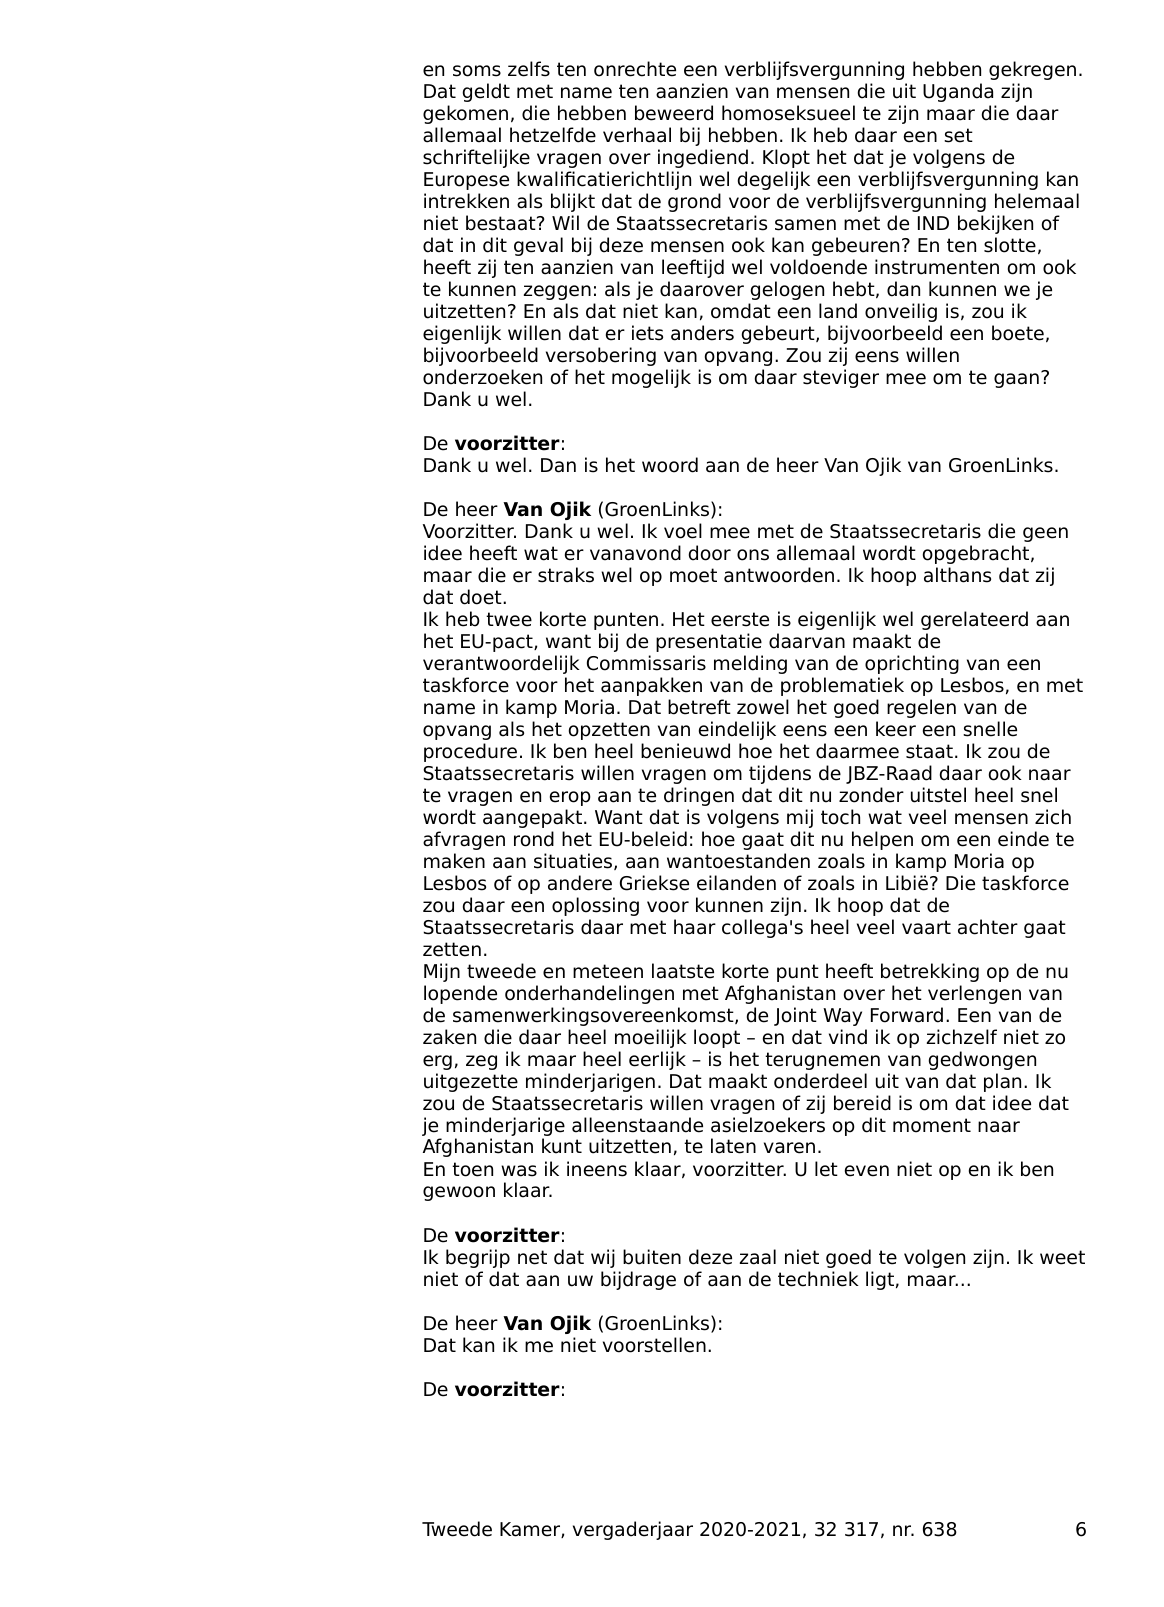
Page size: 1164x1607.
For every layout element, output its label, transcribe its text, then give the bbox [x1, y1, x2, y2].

text En toen was ik ineens klaar, voorzitter. U let even niet op en ik ben gewoon klaar. [422, 1158, 1087, 1202]
text De voorzitter: [422, 1379, 1087, 1401]
text Dat kan ik me niet voorstellen. [422, 1335, 1087, 1357]
text Dank u wel. [422, 389, 1087, 411]
text Voorzitter. Dank u wel. Ik voel mee met de Staatssecretaris die geen idee heeft wat er vanavond door ons allemaal wordt opgebracht, maar die er straks wel op moet antwoorden. Ik hoop althans dat zij dat doet. [422, 521, 1087, 609]
text De voorzitter: [422, 433, 1087, 455]
text De heer Van Ojik (GroenLinks): [422, 1313, 1087, 1335]
text De voorzitter: [422, 1224, 1087, 1247]
text Ik begrijp net dat wij buiten deze zaal niet goed te volgen zijn. Ik weet niet of dat aan uw bijdrage of aan de techniek ligt, maar... [422, 1247, 1087, 1291]
text De heer Van Ojik (GroenLinks): [422, 499, 1087, 521]
text Mijn tweede en meteen laatste korte punt heeft betrekking op de nu lopende onderhandelingen met Afghanistan over het verlengen van de samenwerkingsovereenkomst, de Joint Way Forward. Een van de zaken die daar heel moeilijk loopt – en dat vind ik op zichzelf niet zo erg, zeg ik maar heel eerlijk – is het terugnemen van gedwongen uitgezette minderjarigen. Dat maakt onderdeel uit van dat plan. Ik zou de Staatssecretaris willen vragen of zij bereid is om dat idee dat je minderjarige alleenstaande asielzoekers op dit moment naar Afghanistan kunt uitzetten, te laten varen. [422, 961, 1087, 1158]
text Ik heb twee korte punten. Het eerste is eigenlijk wel gerelateerd aan het EU-pact, want bij de presentatie daarvan maakt de verantwoordelijk Commissaris melding van de oprichting van een taskforce voor het aanpakken van de problematiek op Lesbos, en met name in kamp Moria. Dat betreft zowel het goed regelen van de opvang als het opzetten van eindelijk eens een keer een snelle procedure. Ik ben heel benieuwd hoe het daarmee staat. Ik zou de Staatssecretaris willen vragen om tijdens de JBZ-Raad daar ook naar te vragen en erop aan te dringen dat dit nu zonder uitstel heel snel wordt aangepakt. Want dat is volgens mij toch wat veel mensen zich afvragen rond het EU-beleid: hoe gaat dit nu helpen om een einde te maken aan situaties, aan wantoestanden zoals in kamp Moria op Lesbos of op andere Griekse eilanden of zoals in Libië? Die taskforce zou daar een oplossing voor kunnen zijn. Ik hoop dat de Staatssecretaris daar met haar collega's heel veel vaart achter gaat zetten. [422, 609, 1087, 961]
text Dank u wel. Dan is het woord aan de heer Van Ojik van GroenLinks. [422, 455, 1087, 477]
text en soms zelfs ten onrechte een verblijfsvergunning hebben gekregen. Dat geldt met name ten aanzien van mensen die uit Uganda zijn gekomen, die hebben beweerd homoseksueel te zijn maar die daar allemaal hetzelfde verhaal bij hebben. Ik heb daar een set schriftelijke vragen over ingediend. Klopt het dat je volgens de Europese kwalificatierichtlijn wel degelijk een verblijfsvergunning kan intrekken als blijkt dat de grond voor de verblijfsvergunning helemaal niet bestaat? Wil de Staatssecretaris samen met de IND bekijken of dat in dit geval bij deze mensen ook kan gebeuren? En ten slotte, heeft zij ten aanzien van leeftijd wel voldoende instrumenten om ook te kunnen zeggen: als je daarover gelogen hebt, dan kunnen we je uitzetten? En als dat niet kan, omdat een land onveilig is, zou ik eigenlijk willen dat er iets anders gebeurt, bijvoorbeeld een boete, bijvoorbeeld versobering van opvang. Zou zij eens willen onderzoeken of het mogelijk is om daar steviger mee om te gaan? [422, 59, 1087, 389]
